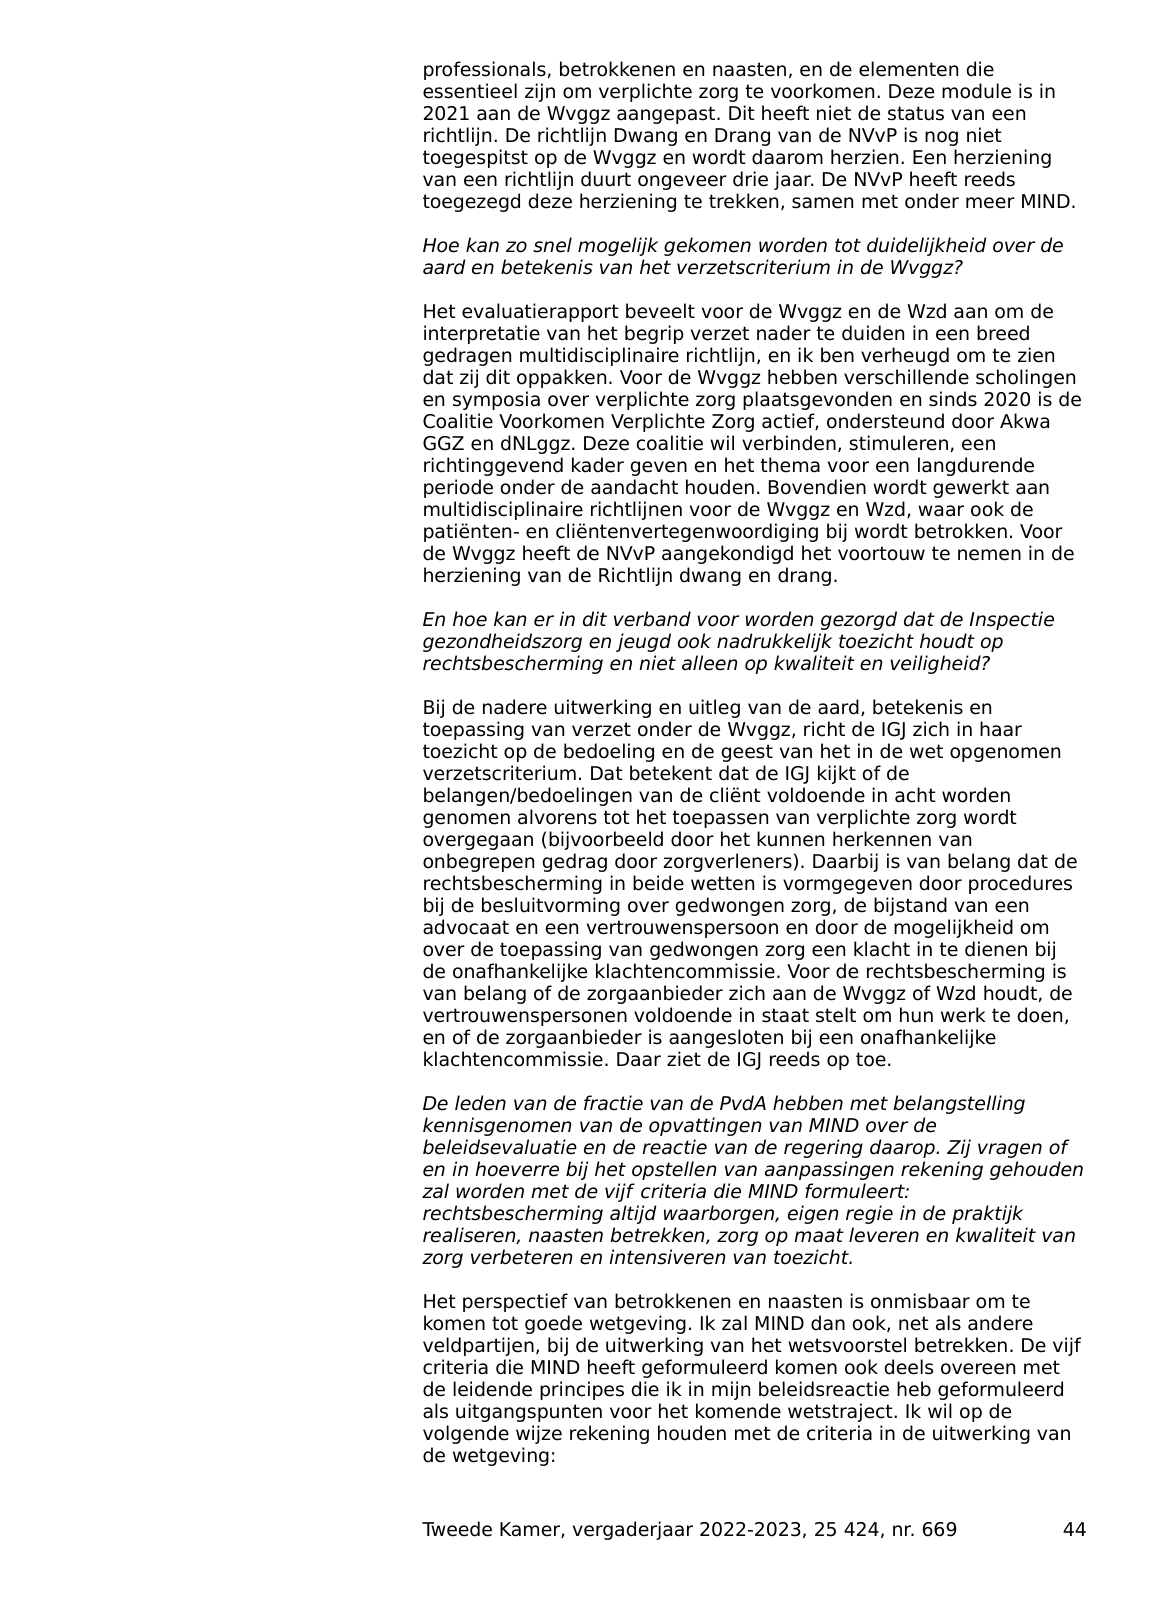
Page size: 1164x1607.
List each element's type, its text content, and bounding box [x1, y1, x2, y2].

text Het evaluatierapport beveelt voor de Wvggz en de Wzd aan om de interpretatie van het begrip verzet nader te duiden in een breed gedragen multidisciplinaire richtlijn, en ik ben verheugd om te zien dat zij dit oppakken. Voor de Wvggz hebben verschillende scholingen en symposia over verplichte zorg plaatsgevonden en sinds 2020 is de Coalitie Voorkomen Verplichte Zorg actief, ondersteund door Akwa GGZ en dNLggz. Deze coalitie wil verbinden, stimuleren, een richtinggevend kader geven en het thema voor een langdurende periode onder de aandacht houden. Bovendien wordt gewerkt aan multidisciplinaire richtlijnen voor de Wvggz en Wzd, waar ook de patiënten- en cliëntenvertegenwoordiging bij wordt betrokken. Voor de Wvggz heeft de NVvP aangekondigd het voortouw te nemen in de herziening van de Richtlijn dwang en drang. [422, 301, 1087, 587]
text Bij de nadere uitwerking en uitleg van de aard, betekenis en toepassing van verzet onder de Wvggz, richt de IGJ zich in haar toezicht op de bedoeling en de geest van het in de wet opgenomen verzetscriterium. Dat betekent dat de IGJ kijkt of de belangen/bedoelingen van de cliënt voldoende in acht worden genomen alvorens tot het toepassen van verplichte zorg wordt overgegaan (bijvoorbeeld door het kunnen herkennen van onbegrepen gedrag door zorgverleners). Daarbij is van belang dat de rechtsbescherming in beide wetten is vormgegeven door procedures bij de besluitvorming over gedwongen zorg, de bijstand van een advocaat en een vertrouwenspersoon en door de mogelijkheid om over de toepassing van gedwongen zorg een klacht in te dienen bij de onafhankelijke klachtencommissie. Voor de rechtsbescherming is van belang of de zorgaanbieder zich aan de Wvggz of Wzd houdt, de vertrouwenspersonen voldoende in staat stelt om hun werk te doen, en of de zorgaanbieder is aangesloten bij een onafhankelijke klachtencommissie. Daar ziet de IGJ reeds op toe. [422, 697, 1087, 1071]
text Het perspectief van betrokkenen en naasten is onmisbaar om te komen tot goede wetgeving. Ik zal MIND dan ook, net als andere veldpartijen, bij de uitwerking van het wetsvoorstel betrekken. De vijf criteria die MIND heeft geformuleerd komen ook deels overeen met de leidende principes die ik in mijn beleidsreactie heb geformuleerd als uitgangspunten voor het komende wetstraject. Ik wil op de volgende wijze rekening houden met de criteria in de uitwerking van de wetgeving: [422, 1291, 1087, 1467]
text De leden van de fractie van de PvdA hebben met belangstelling kennisgenomen van de opvattingen van MIND over de beleidsevaluatie en de reactie van de regering daarop. Zij vragen of en in hoeverre bij het opstellen van aanpassingen rekening gehouden zal worden met de vijf criteria die MIND formuleert: rechtsbescherming altijd waarborgen, eigen regie in de praktijk realiseren, naasten betrekken, zorg op maat leveren en kwaliteit van zorg verbeteren en intensiveren van toezicht. [422, 1093, 1087, 1269]
text En hoe kan er in dit verband voor worden gezorgd dat de Inspectie gezondheidszorg en jeugd ook nadrukkelijk toezicht houdt op rechtsbescherming en niet alleen op kwaliteit en veiligheid? [422, 609, 1087, 675]
text Hoe kan zo snel mogelijk gekomen worden tot duidelijkheid over de aard en betekenis van het verzetscriterium in de Wvggz? [422, 235, 1087, 279]
text professionals, betrokkenen en naasten, en de elementen die essentieel zijn om verplichte zorg te voorkomen. Deze module is in 2021 aan de Wvggz aangepast. Dit heeft niet de status van een richtlijn. De richtlijn Dwang en Drang van de NVvP is nog niet toegespitst op de Wvggz en wordt daarom herzien. Een herziening van een richtlijn duurt ongeveer drie jaar. De NVvP heeft reeds toegezegd deze herziening te trekken, samen met onder meer MIND. [422, 59, 1087, 213]
